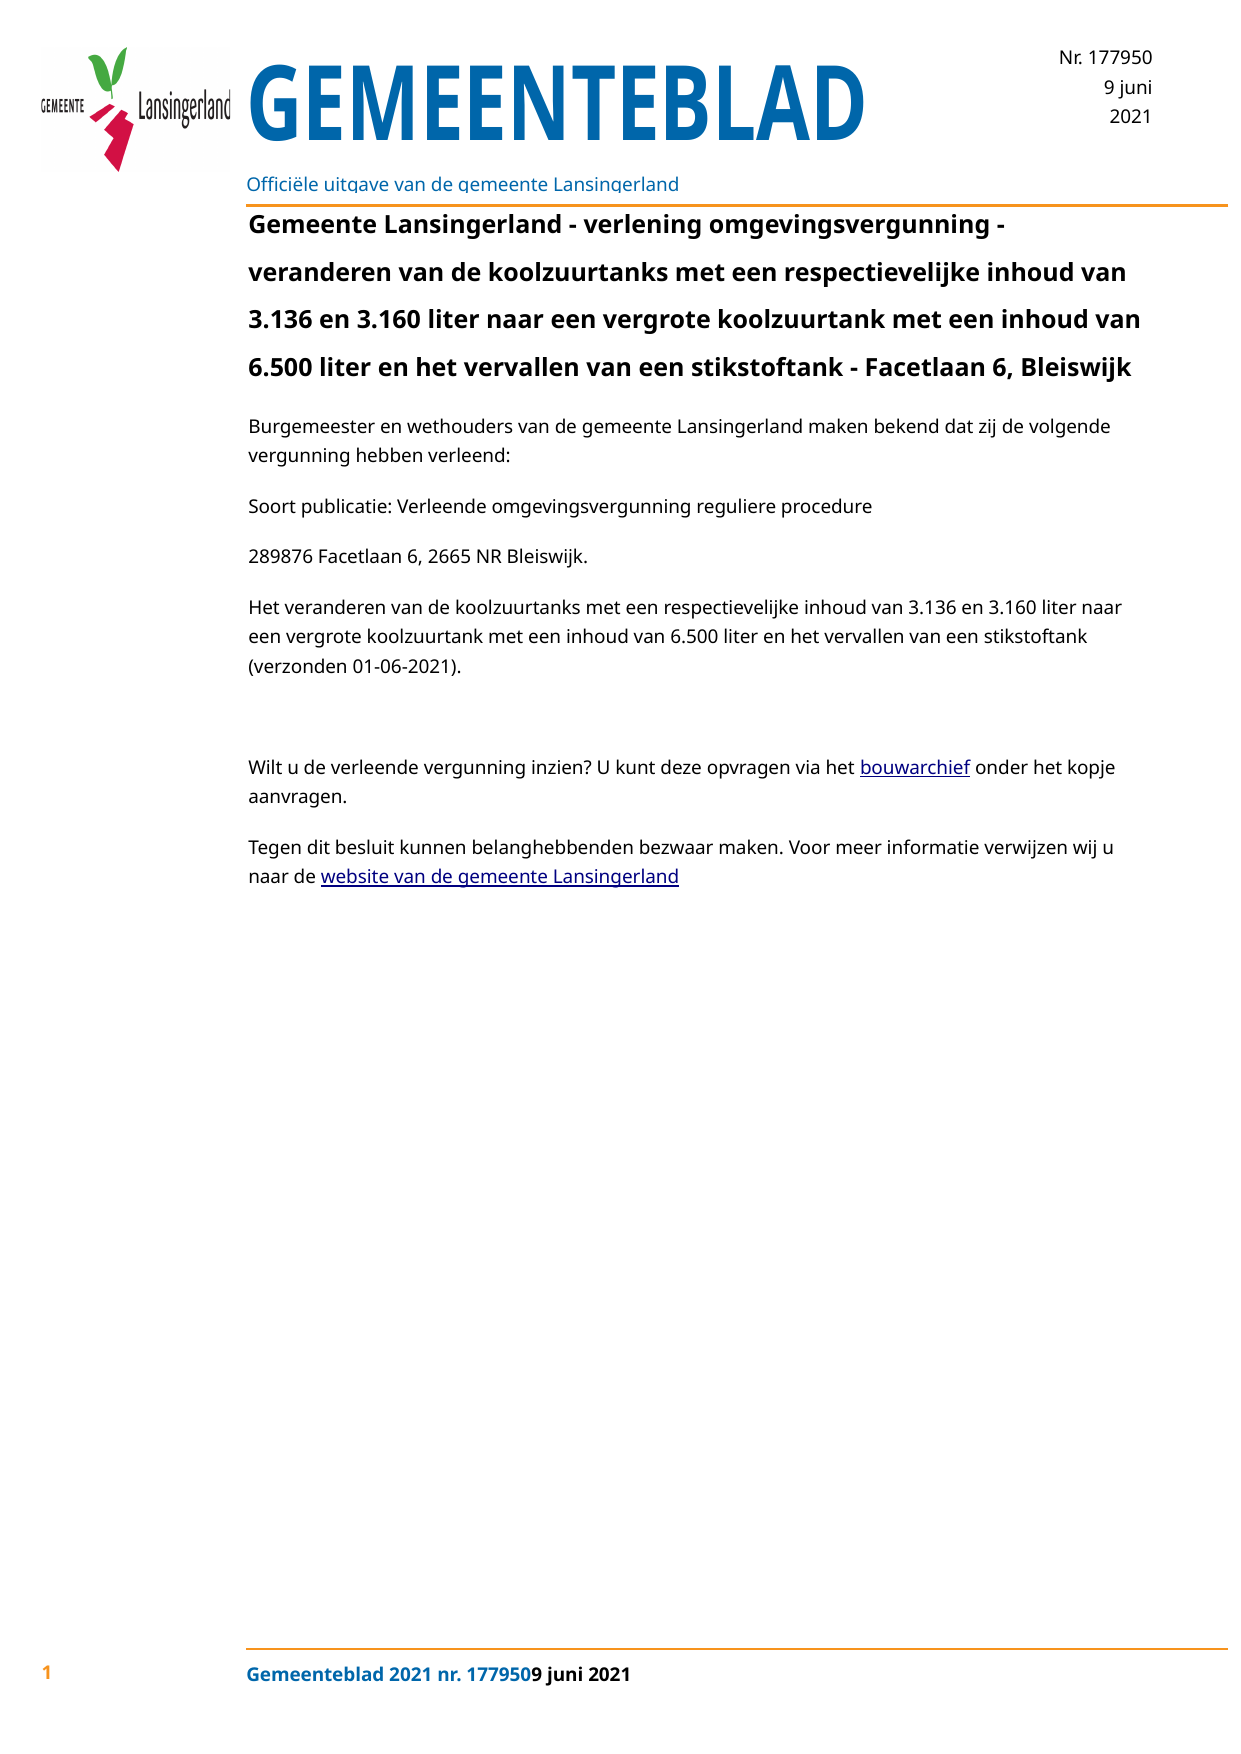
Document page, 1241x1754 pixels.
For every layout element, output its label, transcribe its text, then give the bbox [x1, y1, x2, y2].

text Wilt u de verleende vergunning inzien? U kunt deze opvragen via het bouwarchief onder het kopje aanvragen. [248, 754, 1152, 809]
picture [41, 47, 231, 172]
text Het veranderen van de koolzuurtanks met een respectievelijke inhoud van 3.136 en 3.160 liter naar een vergrote koolzuurtank met een inhoud van 6.500 liter en het vervallen van een stikstoftank (verzonden 01-06-2021). [248, 594, 1152, 679]
text Soort publicatie: Verleende omgevingsvergunning reguliere procedure [248, 493, 1152, 519]
text 289876 Facetlaan 6, 2665 NR Bleiswijk. [248, 543, 1152, 569]
text Tegen dit besluit kunnen belanghebbenden bezwaar maken. Voor meer informatie verwijzen wij u naar de website van de gemeente Lansingerland [248, 834, 1152, 889]
text Burgemeester en wethouders van de gemeente Lansingerland maken bekend dat zij de volgende vergunning hebben verleend: [248, 413, 1152, 468]
text Gemeente Lansingerland - verlening omgevingsvergunning - veranderen van de koolzuurtanks met een respectievelijke inhoud van 3.136 en 3.160 liter naar een vergrote koolzuurtank met een inhoud van 6.500 liter en het vervallen van een stikstoftank - Facetlaan 6, Bleiswijk [248, 207, 1152, 384]
